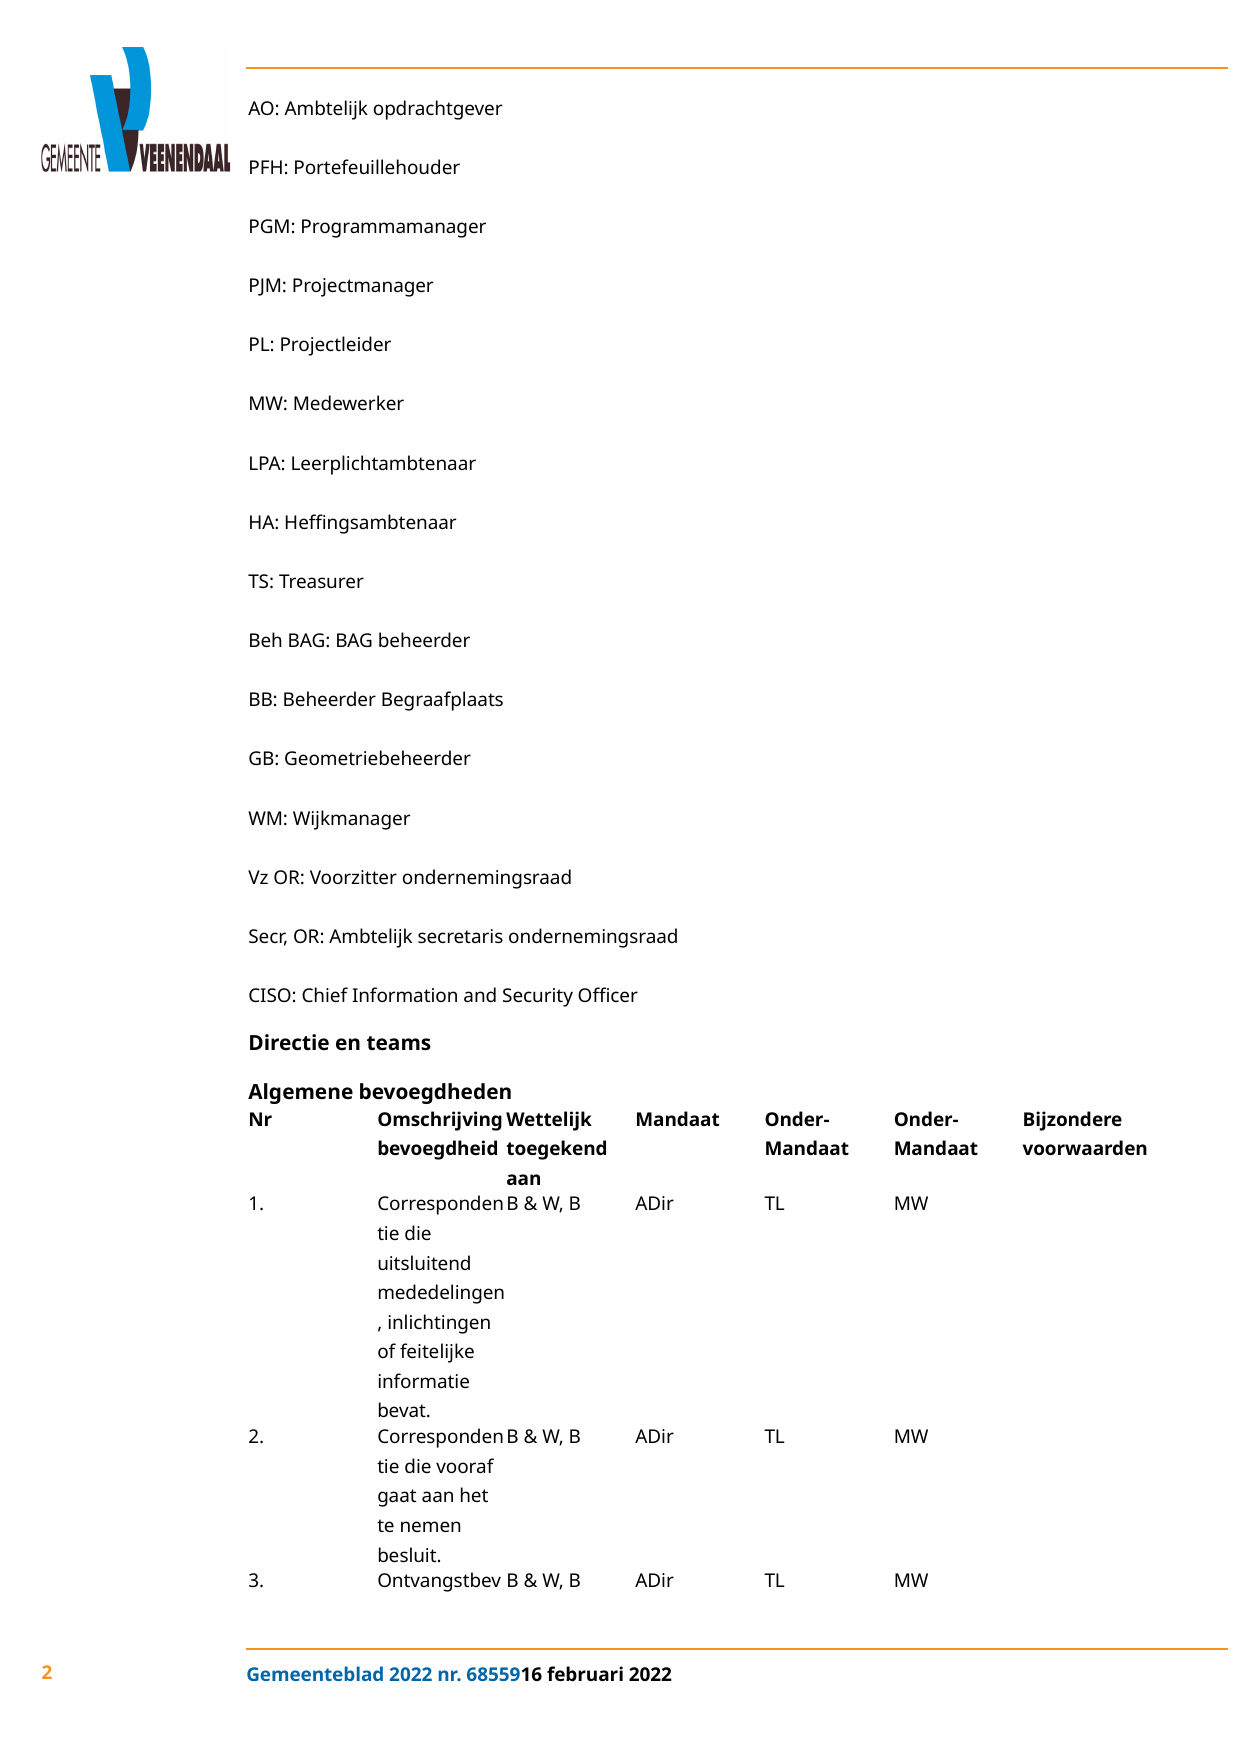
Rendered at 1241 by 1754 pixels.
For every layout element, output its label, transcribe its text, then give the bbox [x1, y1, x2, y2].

text PL: Projectleider [248, 331, 1152, 357]
table_header Onder- Mandaat [764, 1106, 893, 1191]
picture [41, 47, 130, 172]
text AO: Ambtelijk opdrachtgever [248, 95, 1152, 121]
text PJM: Projectmanager [248, 272, 1152, 298]
text WM: Wijkmanager [248, 805, 1152, 831]
table_cell TL [764, 1424, 893, 1567]
text Vz OR: Voorzitter ondernemingsraad [248, 864, 1152, 890]
table_cell [1023, 1191, 1152, 1423]
text LPA: Leerplichtambtenaar [248, 450, 1152, 476]
table_cell ADir [635, 1424, 764, 1567]
text TS: Treasurer [248, 568, 1152, 594]
table_header Wettelijk toegekend aan [506, 1106, 635, 1191]
text HA: Heffingsambtenaar [248, 509, 1152, 535]
text Directie en teams [248, 1028, 1152, 1056]
text PFH: Portefeuillehouder [248, 154, 1152, 180]
table_cell ADir [635, 1191, 764, 1423]
table_cell MW [894, 1191, 1022, 1423]
text BB: Beheerder Begraafplaats [248, 686, 1152, 712]
text Beh BAG: BAG beheerder [248, 627, 1152, 653]
table_header Nr [248, 1106, 377, 1191]
table_cell B & W, B [506, 1568, 635, 1593]
table_cell Ontvangstbev [377, 1568, 506, 1593]
table_cell [1023, 1424, 1152, 1567]
picture [123, 47, 231, 172]
table_cell MW [894, 1568, 1022, 1593]
table_header Omschrijving bevoegdheid [377, 1106, 506, 1191]
table_cell TL [764, 1191, 893, 1423]
table_cell [1023, 1568, 1152, 1593]
table_header Bijzondere voorwaarden [1023, 1106, 1152, 1191]
text GB: Geometriebeheerder [248, 746, 1152, 771]
text Algemene bevoegdheden [248, 1077, 1152, 1106]
table_cell TL [764, 1568, 893, 1593]
table_cell Correspondentie die vooraf gaat aan het te nemen besluit. [377, 1424, 506, 1567]
table_cell 2. [248, 1424, 377, 1567]
table_cell ADir [635, 1568, 764, 1593]
table_cell 1. [248, 1191, 377, 1423]
table_cell B & W, B [506, 1424, 635, 1567]
table_header Onder- Mandaat [894, 1106, 1022, 1191]
text Secr, OR: Ambtelijk secretaris ondernemingsraad [248, 923, 1152, 949]
text PGM: Programmamanager [248, 213, 1152, 239]
table_cell 3. [248, 1568, 377, 1593]
table_cell B & W, B [506, 1191, 635, 1423]
text MW: Medewerker [248, 391, 1152, 416]
text CISO: Chief Information and Security Officer [248, 982, 1152, 1008]
table_header Mandaat [635, 1106, 764, 1191]
table_cell Correspondentie die uitsluitend mededelingen, inlichtingen of feitelijke informatie bevat. [377, 1191, 506, 1423]
table_cell MW [894, 1424, 1022, 1567]
